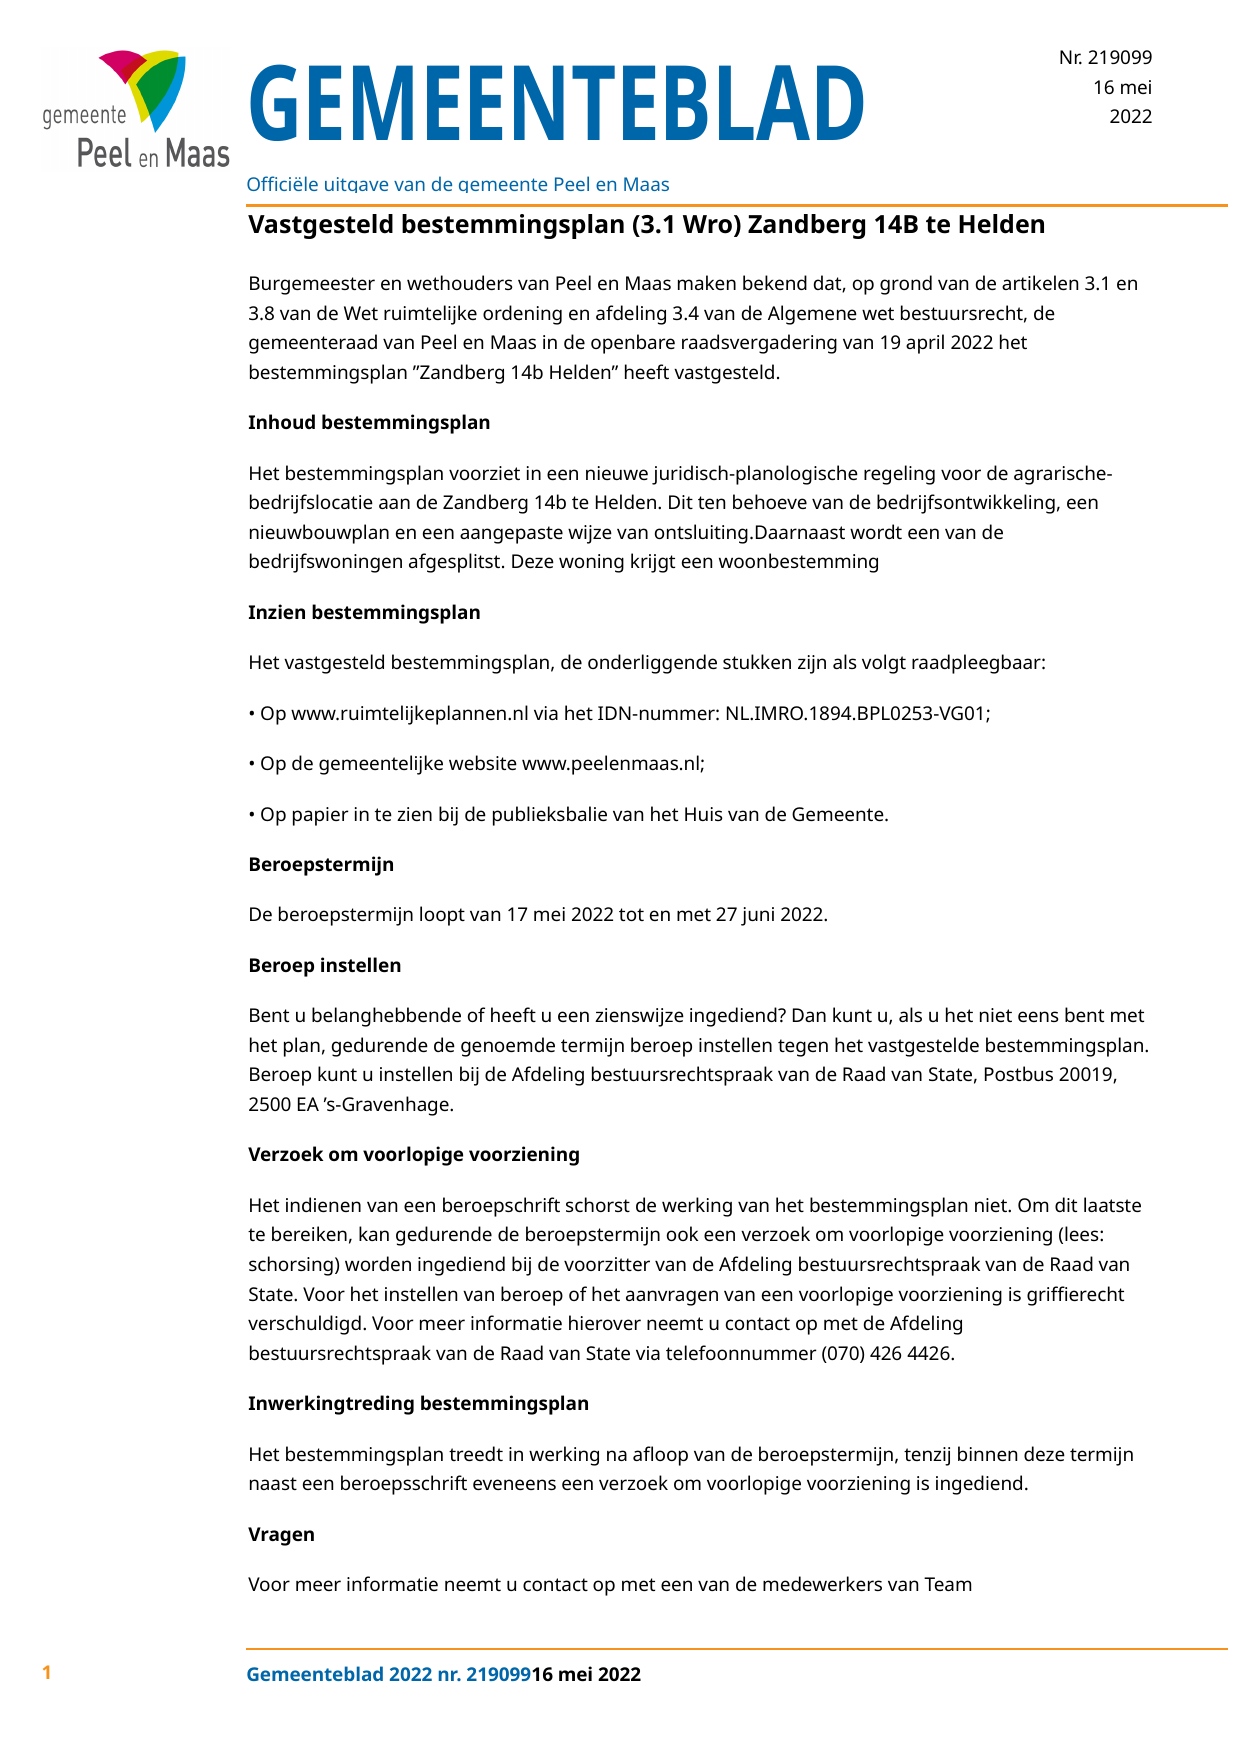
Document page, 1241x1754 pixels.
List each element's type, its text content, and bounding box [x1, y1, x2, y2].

picture [41, 47, 231, 172]
text De beroepstermijn loopt van 17 mei 2022 tot en met 27 juni 2022. [248, 902, 1152, 927]
text Burgemeester en wethouders van Peel en Maas maken bekend dat, op grond van de artikelen 3.1 en 3.8 van de Wet ruimtelijke ordening en afdeling 3.4 van de Algemene wet bestuursrecht, de gemeenteraad van Peel en Maas in de openbare raadsvergadering van 19 april 2022 het bestemmingsplan ”Zandberg 14b Helden” heeft vastgesteld. [248, 270, 1152, 385]
text Het indienen van een beroepschrift schorst de werking van het bestemmingsplan niet. Om dit laatste te bereiken, kan gedurende de beroepstermijn ook een verzoek om voorlopige voorziening (lees: schorsing) worden ingediend bij de voorzitter van de Afdeling bestuursrechtspraak van de Raad van State. Voor het instellen van beroep of het aanvragen van een voorlopige voorziening is griffierecht verschuldigd. Voor meer informatie hierover neemt u contact op met de Afdeling bestuursrechtspraak van de Raad van State via telefoonnummer (070) 426 4426. [248, 1192, 1152, 1366]
text Verzoek om voorlopige voorziening [248, 1142, 1152, 1167]
text Het vastgesteld bestemmingsplan, de onderliggende stukken zijn als volgt raadpleegbaar: [248, 649, 1152, 675]
text Bent u belanghebbende of heeft u een zienswijze ingediend? Dan kunt u, als u het niet eens bent met het plan, gedurende de genoemde termijn beroep instellen tegen het vastgestelde bestemmingsplan. Beroep kunt u instellen bij de Afdeling bestuursrechtspraak van de Raad van State, Postbus 20019, 2500 EA ’s-Gravenhage. [248, 1002, 1152, 1117]
text Vastgesteld bestemmingsplan (3.1 Wro) Zandberg 14B te Helden [248, 207, 1152, 241]
text Het bestemmingsplan treedt in werking na afloop van de beroepstermijn, tenzij binnen deze termijn naast een beroepsschrift eveneens een verzoek om voorlopige voorziening is ingediend. [248, 1441, 1152, 1496]
text Inhoud bestemmingsplan [248, 409, 1152, 435]
text Beroep instellen [248, 952, 1152, 978]
text • Op de gemeentelijke website www.peelenmaas.nl; [248, 750, 1152, 776]
text • Op papier in te zien bij de publieksbalie van het Huis van de Gemeente. [248, 801, 1152, 826]
text Voor meer informatie neemt u contact op met een van de medewerkers van Team [248, 1571, 1152, 1597]
text Inwerkingtreding bestemmingsplan [248, 1390, 1152, 1416]
text Vragen [248, 1521, 1152, 1546]
text Inzien bestemmingsplan [248, 599, 1152, 625]
text Beroepstermijn [248, 851, 1152, 877]
text • Op www.ruimtelijkeplannen.nl via het IDN-nummer: NL.IMRO.1894.BPL0253-VG01; [248, 700, 1152, 726]
text Het bestemmingsplan voorziet in een nieuwe juridisch-planologische regeling voor de agrarische-bedrijfslocatie aan de Zandberg 14b te Helden. Dit ten behoeve van de bedrijfsontwikkeling, een nieuwbouwplan en een aangepaste wijze van ontsluiting.Daarnaast wordt een van de bedrijfswoningen afgesplitst. Deze woning krijgt een woonbestemming [248, 460, 1152, 574]
